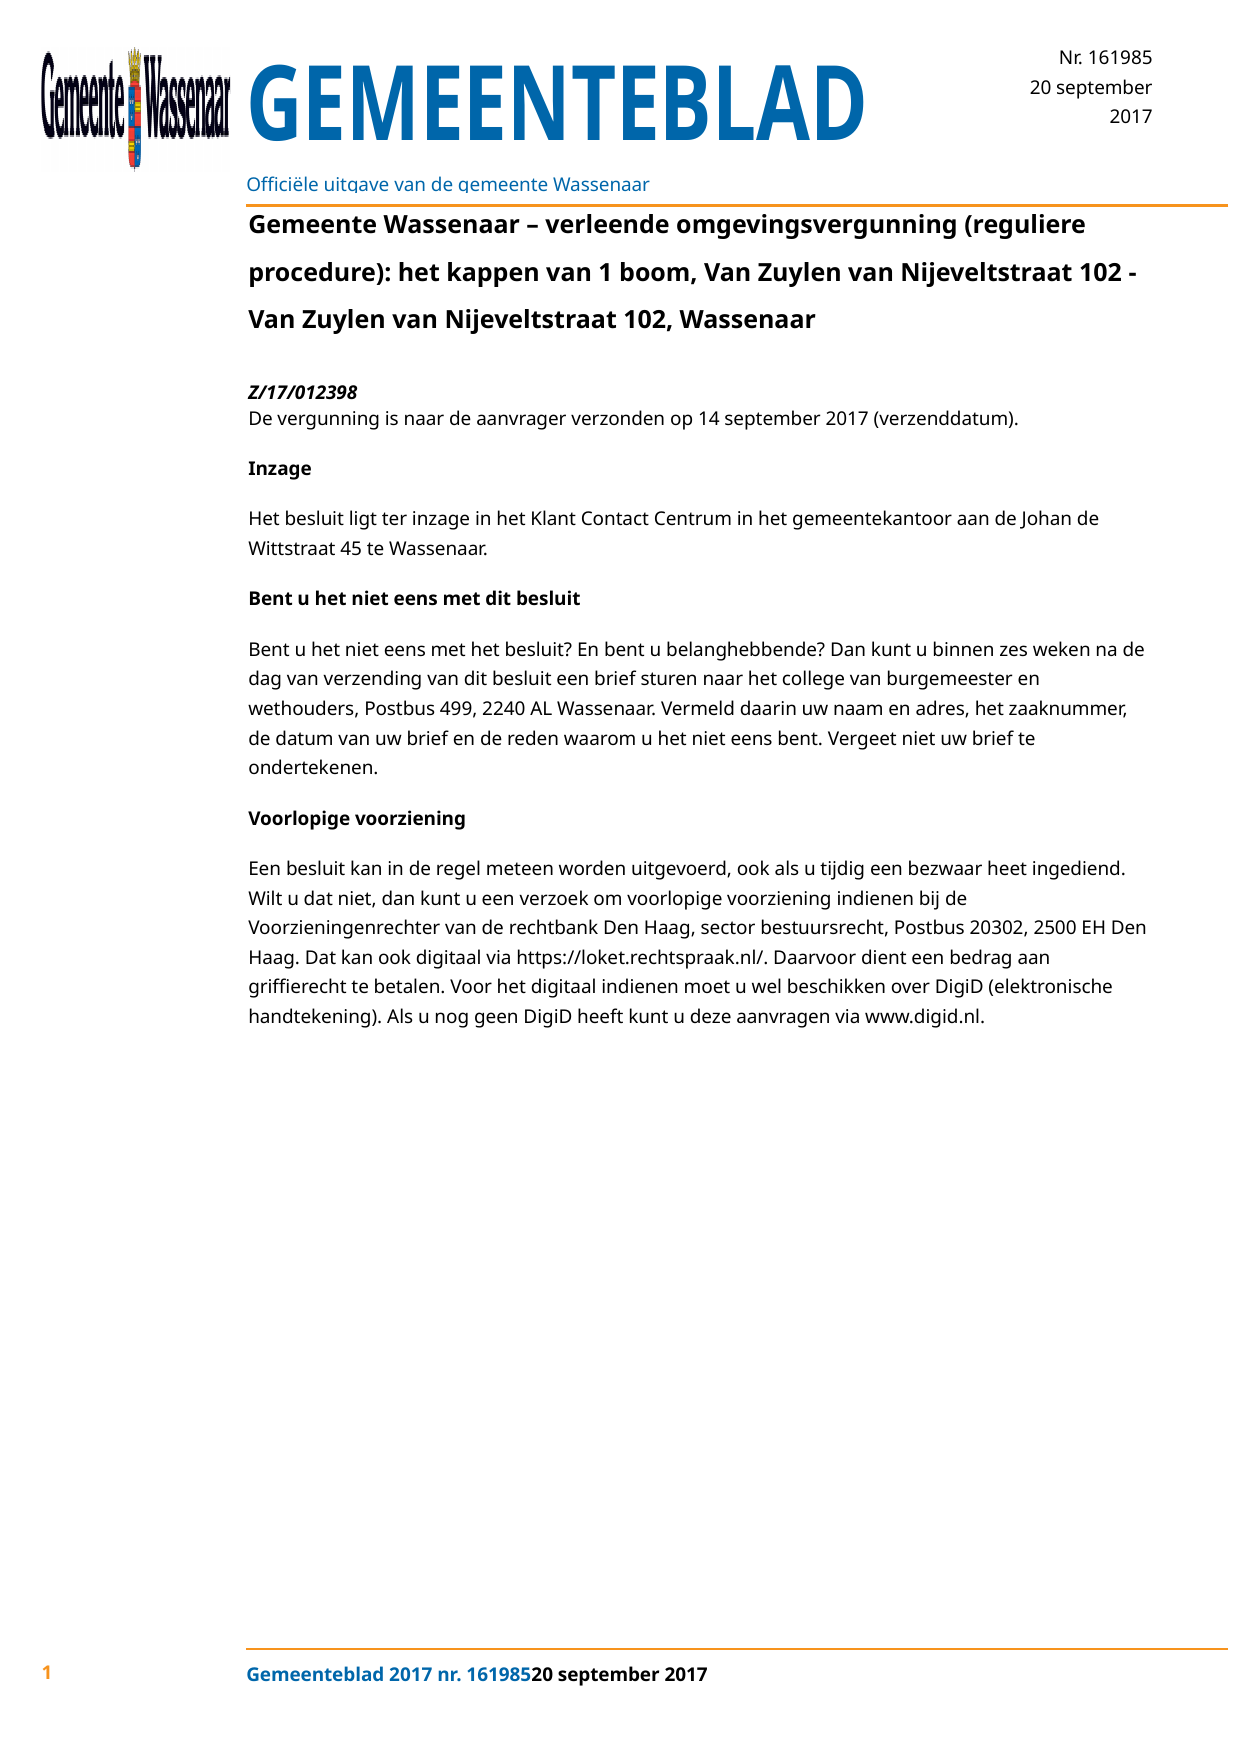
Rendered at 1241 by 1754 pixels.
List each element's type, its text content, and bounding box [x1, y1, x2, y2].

text Bent u het niet eens met het besluit? En bent u belanghebbende? Dan kunt u binnen zes weken na de dag van verzending van dit besluit een brief sturen naar het college van burgemeester en wethouders, Postbus 499, 2240 AL Wassenaar. Vermeld daarin uw naam en adres, het zaaknummer, de datum van uw brief en de reden waarom u het niet eens bent. Vergeet niet uw brief te ondertekenen. [248, 636, 1152, 780]
text Voorlopige voorziening [248, 805, 1152, 831]
text Gemeente Wassenaar – verleende omgevingsvergunning (reguliere procedure): het kappen van 1 boom, Van Zuylen van Nijeveltstraat 102 - Van Zuylen van Nijeveltstraat 102, Wassenaar [248, 207, 1152, 336]
text De vergunning is naar de aanvrager verzonden op 14 september 2017 (verzenddatum). [248, 405, 1152, 431]
text Z/17/012398 [248, 379, 1152, 405]
text Een besluit kan in de regel meteen worden uitgevoerd, ook als u tijdig een bezwaar heet ingediend. Wilt u dat niet, dan kunt u een verzoek om voorlopige voorziening indienen bij de Voorzieningenrechter van de rechtbank Den Haag, sector bestuursrecht, Postbus 20302, 2500 EH Den Haag. Dat kan ook digitaal via https://loket.rechtspraak.nl/. Daarvoor dient een bedrag aan griffierecht te betalen. Voor het digitaal indienen moet u wel beschikken over DigiD (elektronische handtekening). Als u nog geen DigiD heeft kunt u deze aanvragen via www.digid.nl. [248, 855, 1152, 1029]
text Bent u het niet eens met dit besluit [248, 586, 1152, 611]
text Inzage [248, 455, 1152, 481]
text Het besluit ligt ter inzage in het Klant Contact Centrum in het gemeentekantoor aan de Johan de Wittstraat 45 te Wassenaar. [248, 506, 1152, 561]
picture [41, 47, 231, 172]
